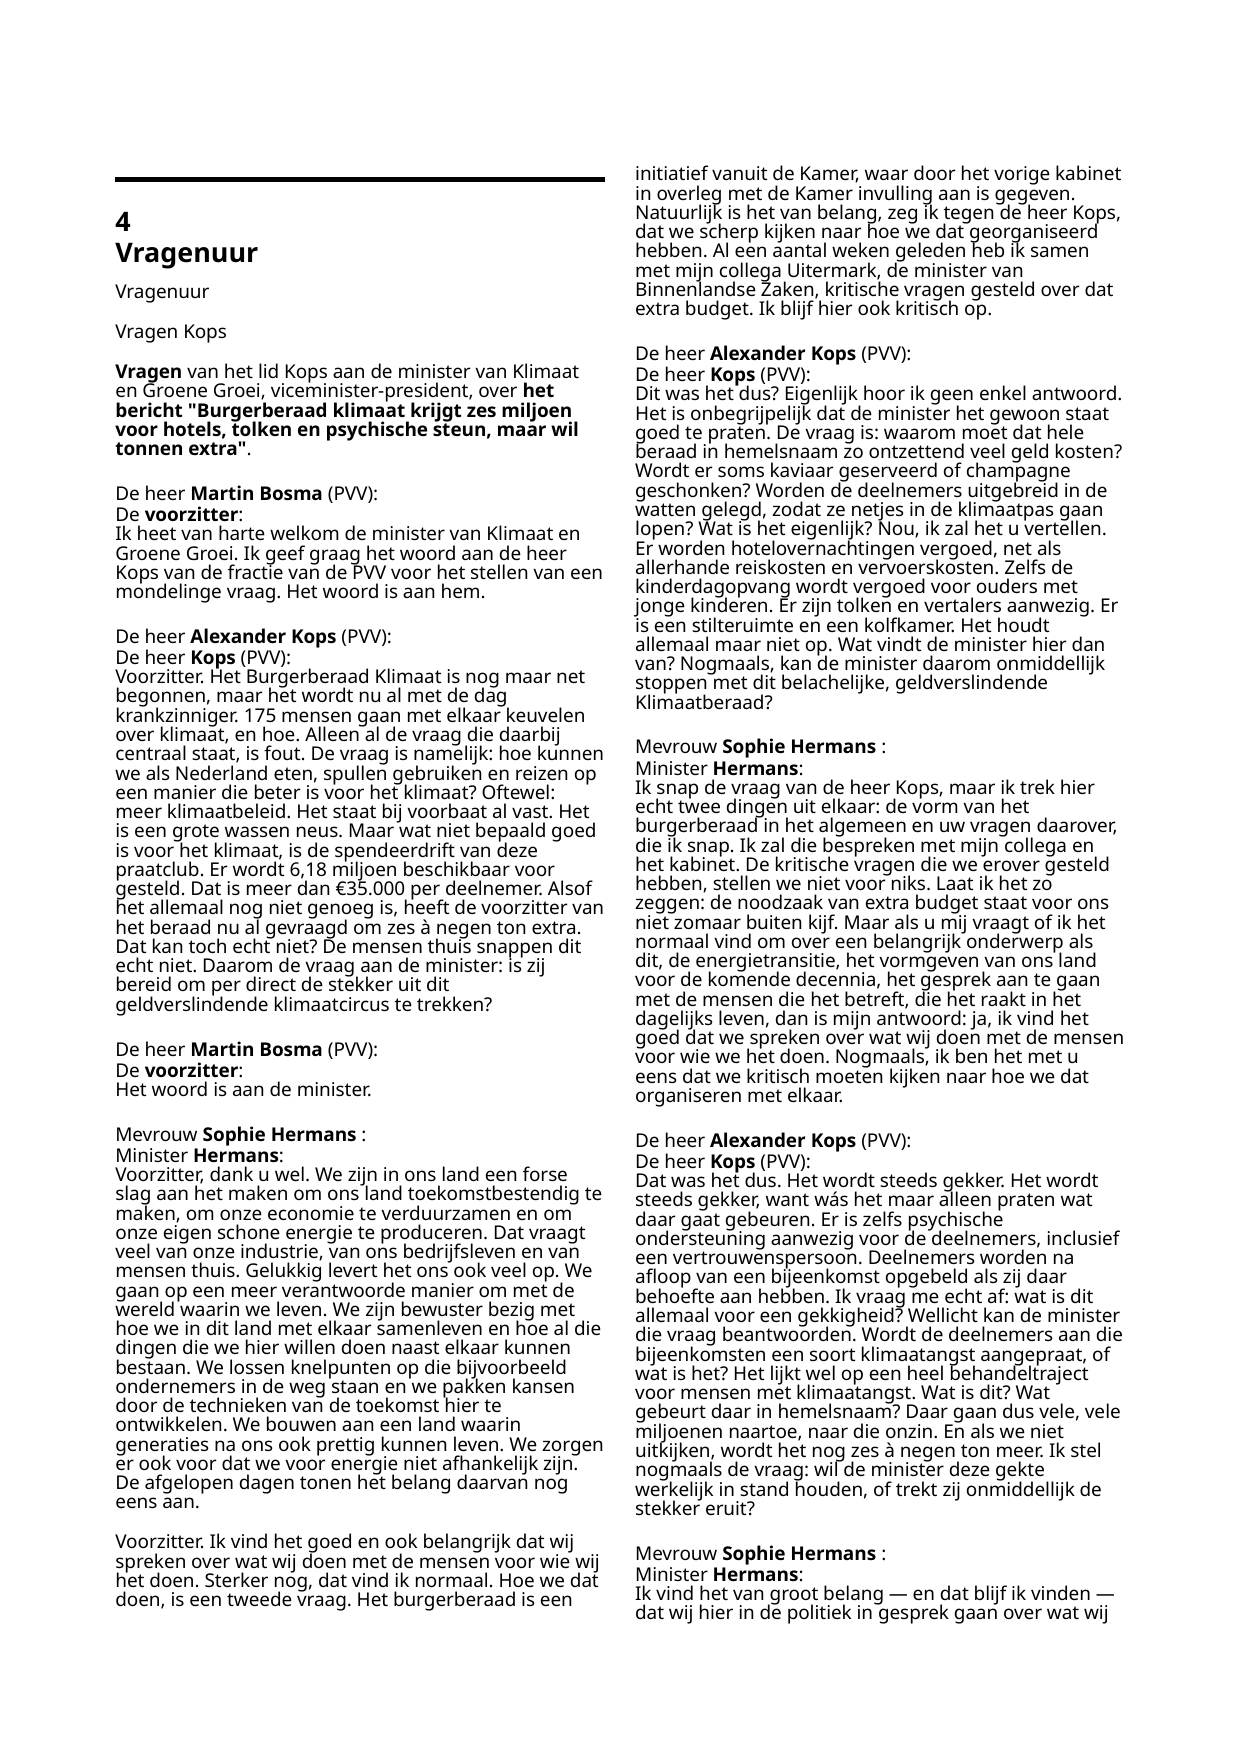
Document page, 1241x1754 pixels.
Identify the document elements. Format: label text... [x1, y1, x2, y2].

text initiatief vanuit de Kamer, waar door het vorige kabinet in overleg met de Kamer invulling aan is gegeven. Natuurlijk is het van belang, zeg ik tegen de heer Kops, dat we scherp kijken naar hoe we dat georganiseerd hebben. Al een aantal weken geleden heb ik samen met mijn collega Uitermark, de minister van Binnenlandse Zaken, kritische vragen gesteld over dat extra budget. Ik blijf hier ook kritisch op. [635, 165, 1125, 319]
text Mevrouw Sophie Hermans : [635, 1540, 1125, 1566]
text Vragen van het lid Kops aan de minister van Klimaat en Groene Groei, viceminister-president, over het bericht "Burgerberaad klimaat krijgt zes miljoen voor hotels, tolken en psychische steun, maar wil tonnen extra". [115, 363, 605, 459]
text De voorzitter: [115, 506, 605, 525]
text Ik vind het van groot belang — en dat blijf ik vinden — dat wij hier in de politiek in gesprek gaan over wat wij [635, 1585, 1125, 1623]
text De voorzitter: [115, 1062, 605, 1081]
text Mevrouw Sophie Hermans : [635, 734, 1125, 759]
text Voorzitter. Het Burgerberaad Klimaat is nog maar net begonnen, maar het wordt nu al met de dag krankzinniger. 175 mensen gaan met elkaar keuvelen over klimaat, en hoe. Alleen al de vraag die daarbij centraal staat, is fout. De vraag is namelijk: hoe kunnen we als Nederland eten, spullen gebruiken en reizen op een manier die beter is voor het klimaat? Oftewel: meer klimaatbeleid. Het staat bij voorbaat al vast. Het is een grote wassen neus. Maar wat niet bepaald goed is voor het klimaat, is de spendeerdrift van deze praatclub. Er wordt 6,18 miljoen beschikbaar voor gesteld. Dat is meer dan €35.000 per deelnemer. Alsof het allemaal nog niet genoeg is, heeft de voorzitter van het beraad nu al gevraagd om zes à negen ton extra. Dat kan toch echt niet? De mensen thuis snappen dit echt niet. Daarom de vraag aan de minister: is zij bereid om per direct de stekker uit dit geldverslindende klimaatcircus te trekken? [115, 668, 605, 1015]
text De heer Alexander Kops (PVV): [115, 623, 605, 649]
text Minister Hermans: [635, 759, 1125, 779]
text Vragenuur [115, 239, 605, 283]
text Dit was het dus? Eigenlijk hoor ik geen enkel antwoord. Het is onbegrijpelijk dat de minister het gewoon staat goed te praten. De vraag is: waarom moet dat hele beraad in hemelsnaam zo ontzettend veel geld kosten? Wordt er soms kaviaar geserveerd of champagne geschonken? Worden de deelnemers uitgebreid in de watten gelegd, zodat ze netjes in de klimaatpas gaan lopen? Wat is het eigenlijk? Nou, ik zal het u vertellen. Er worden hotelovernachtingen vergoed, net als allerhande reiskosten en vervoerskosten. Zelfs de kinderdagopvang wordt vergoed voor ouders met jonge kinderen. Er zijn tolken en vertalers aanwezig. Er is een stilteruimte en een kolfkamer. Het houdt allemaal maar niet op. Wat vindt de minister hier dan van? Nogmaals, kan de minister daarom onmiddellijk stoppen met dit belachelijke, geldverslindende Klimaatberaad? [635, 385, 1125, 713]
text De heer Kops (PVV): [635, 1153, 1125, 1172]
text Voorzitter. Ik vind het goed en ook belangrijk dat wij spreken over wat wij doen met de mensen voor wie wij het doen. Sterker nog, dat vind ik normaal. Hoe we dat doen, is een tweede vraag. Het burgerberaad is een [115, 1533, 605, 1611]
text Vragenuur [115, 283, 605, 302]
text Voorzitter, dank u wel. We zijn in ons land een forse slag aan het maken om ons land toekomstbestendig te maken, om onze economie te verduurzamen en om onze eigen schone energie te produceren. Dat vraagt veel van onze industrie, van ons bedrijfsleven en van mensen thuis. Gelukkig levert het ons ook veel op. We gaan op een meer verantwoorde manier om met de wereld waarin we leven. We zijn bewuster bezig met hoe we in dit land met elkaar samenleven en hoe al die dingen die we hier willen doen naast elkaar kunnen bestaan. We lossen knelpunten op die bijvoorbeeld ondernemers in de weg staan en we pakken kansen door de technieken van de toekomst hier te ontwikkelen. We bouwen aan een land waarin generaties na ons ook prettig kunnen leven. We zorgen er ook voor dat we voor energie niet afhankelijk zijn. De afgelopen dagen tonen het belang daarvan nog eens aan. [115, 1166, 605, 1513]
text De heer Martin Bosma (PVV): [115, 480, 605, 506]
text Ik snap de vraag van de heer Kops, maar ik trek hier echt twee dingen uit elkaar: de vorm van het burgerberaad in het algemeen en uw vragen daarover, die ik snap. Ik zal die bespreken met mijn collega en het kabinet. De kritische vragen die we erover gesteld hebben, stellen we niet voor niks. Laat ik het zo zeggen: de noodzaak van extra budget staat voor ons niet zomaar buiten kijf. Maar als u mij vraagt of ik het normaal vind om over een belangrijk onderwerp als dit, de energietransitie, het vormgeven van ons land voor de komende decennia, het gesprek aan te gaan met de mensen die het betreft, die het raakt in het dagelijks leven, dan is mijn antwoord: ja, ik vind het goed dat we spreken over wat wij doen met de mensen voor wie we het doen. Nogmaals, ik ben het met u eens dat we kritisch moeten kijken naar hoe we dat organiseren met elkaar. [635, 779, 1125, 1106]
text Dat was het dus. Het wordt steeds gekker. Het wordt steeds gekker, want wás het maar alleen praten wat daar gaat gebeuren. Er is zelfs psychische ondersteuning aanwezig voor de deelnemers, inclusief een vertrouwenspersoon. Deelnemers worden na afloop van een bijeenkomst opgebeld als zij daar behoefte aan hebben. Ik vraag me echt af: wat is dit allemaal voor een gekkigheid? Wellicht kan de minister die vraag beantwoorden. Wordt de deelnemers aan die bijeenkomsten een soort klimaatangst aangepraat, of wat is het? Het lijkt wel op een heel behandeltraject voor mensen met klimaatangst. Wat is dit? Wat gebeurt daar in hemelsnaam? Daar gaan dus vele, vele miljoenen naartoe, naar die onzin. En als we niet uitkijken, wordt het nog zes à negen ton meer. Ik stel nogmaals de vraag: wil de minister deze gekte werkelijk in stand houden, of trekt zij onmiddellijk de stekker eruit? [635, 1172, 1125, 1519]
text De heer Alexander Kops (PVV): [635, 340, 1125, 366]
text Minister Hermans: [115, 1147, 605, 1166]
text Minister Hermans: [635, 1566, 1125, 1585]
text 4 [115, 203, 605, 239]
text Ik heet van harte welkom de minister van Klimaat en Groene Groei. Ik geef graag het woord aan de heer Kops van de fractie van de PVV voor het stellen van een mondelinge vraag. Het woord is aan hem. [115, 525, 605, 602]
text De heer Kops (PVV): [635, 366, 1125, 385]
text De heer Martin Bosma (PVV): [115, 1036, 605, 1062]
text Mevrouw Sophie Hermans : [115, 1121, 605, 1147]
text De heer Kops (PVV): [115, 649, 605, 668]
text Vragen Kops [115, 323, 605, 342]
text Het woord is aan de minister. [115, 1081, 605, 1100]
text De heer Alexander Kops (PVV): [635, 1127, 1125, 1153]
